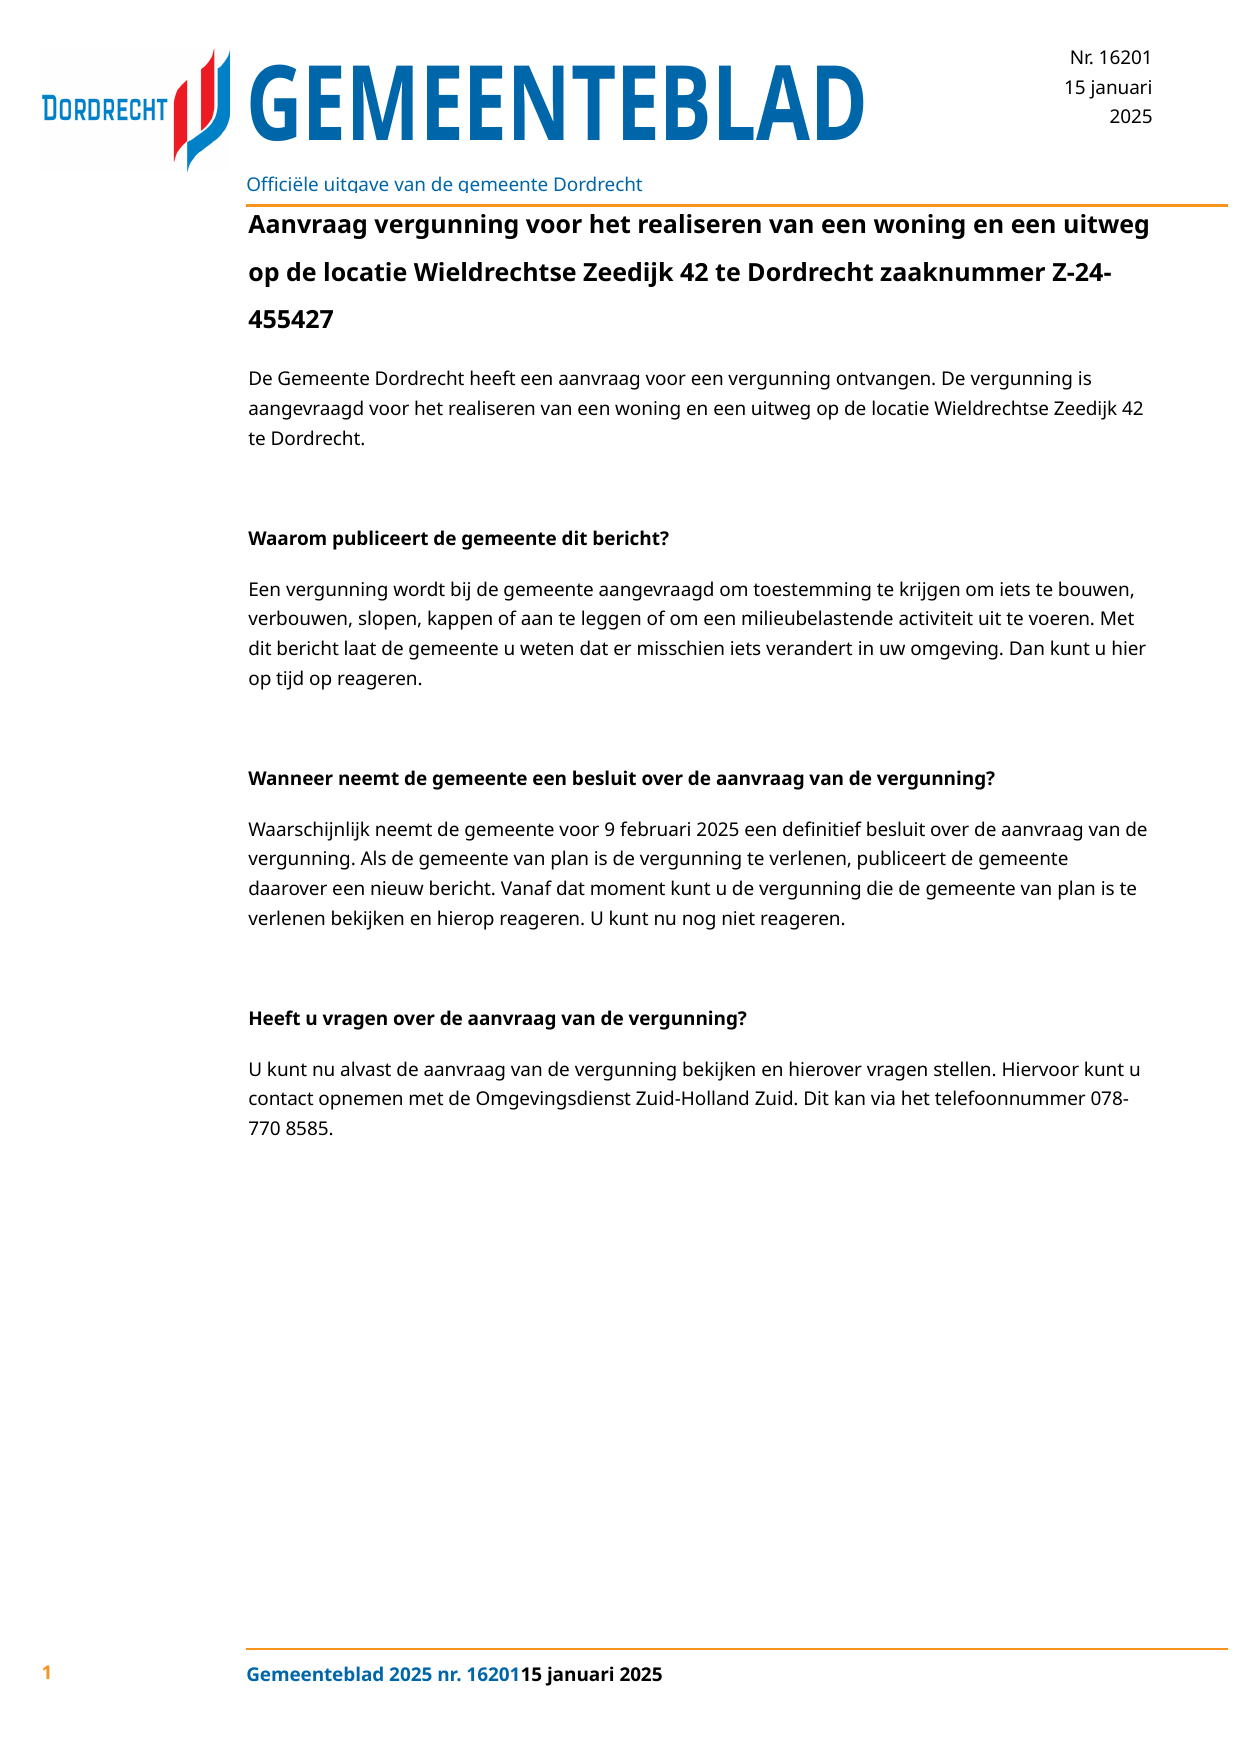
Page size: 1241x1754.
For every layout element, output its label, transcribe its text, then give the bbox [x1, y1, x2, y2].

text De Gemeente Dordrecht heeft een aanvraag voor een vergunning ontvangen. De vergunning is aangevraagd voor het realiseren van een woning en een uitweg op de locatie Wieldrechtse Zeedijk 42 te Dordrecht. [248, 366, 1152, 450]
text Waarom publiceert de gemeente dit bericht? [248, 526, 1152, 551]
text Waarschijnlijk neemt de gemeente voor 9 februari 2025 een definitief besluit over de aanvraag van de vergunning. Als de gemeente van plan is de vergunning te verlenen, publiceert de gemeente daarover een nieuw bericht. Vanaf dat moment kunt u de vergunning die de gemeente van plan is te verlenen bekijken en hierop reageren. U kunt nu nog niet reageren. [248, 816, 1152, 930]
text U kunt nu alvast de aanvraag van de vergunning bekijken en hierover vragen stellen. Hiervoor kunt u contact opnemen met de Omgevingsdienst Zuid-Holland Zuid. Dit kan via het telefoonnummer 078-770 8585. [248, 1056, 1152, 1141]
picture [41, 47, 231, 172]
text Een vergunning wordt bij de gemeente aangevraagd om toestemming te krijgen om iets te bouwen, verbouwen, slopen, kappen of aan te leggen of om een milieubelastende activiteit uit te voeren. Met dit bericht laat de gemeente u weten dat er misschien iets verandert in uw omgeving. Dan kunt u hier op tijd op reageren. [248, 576, 1152, 690]
text Wanneer neemt de gemeente een besluit over de aanvraag van de vergunning? [248, 766, 1152, 791]
text Aanvraag vergunning voor het realiseren van een woning en een uitweg op de locatie Wieldrechtse Zeedijk 42 te Dordrecht zaaknummer Z-24-455427 [248, 207, 1152, 336]
text Heeft u vragen over de aanvraag van de vergunning? [248, 1006, 1152, 1031]
